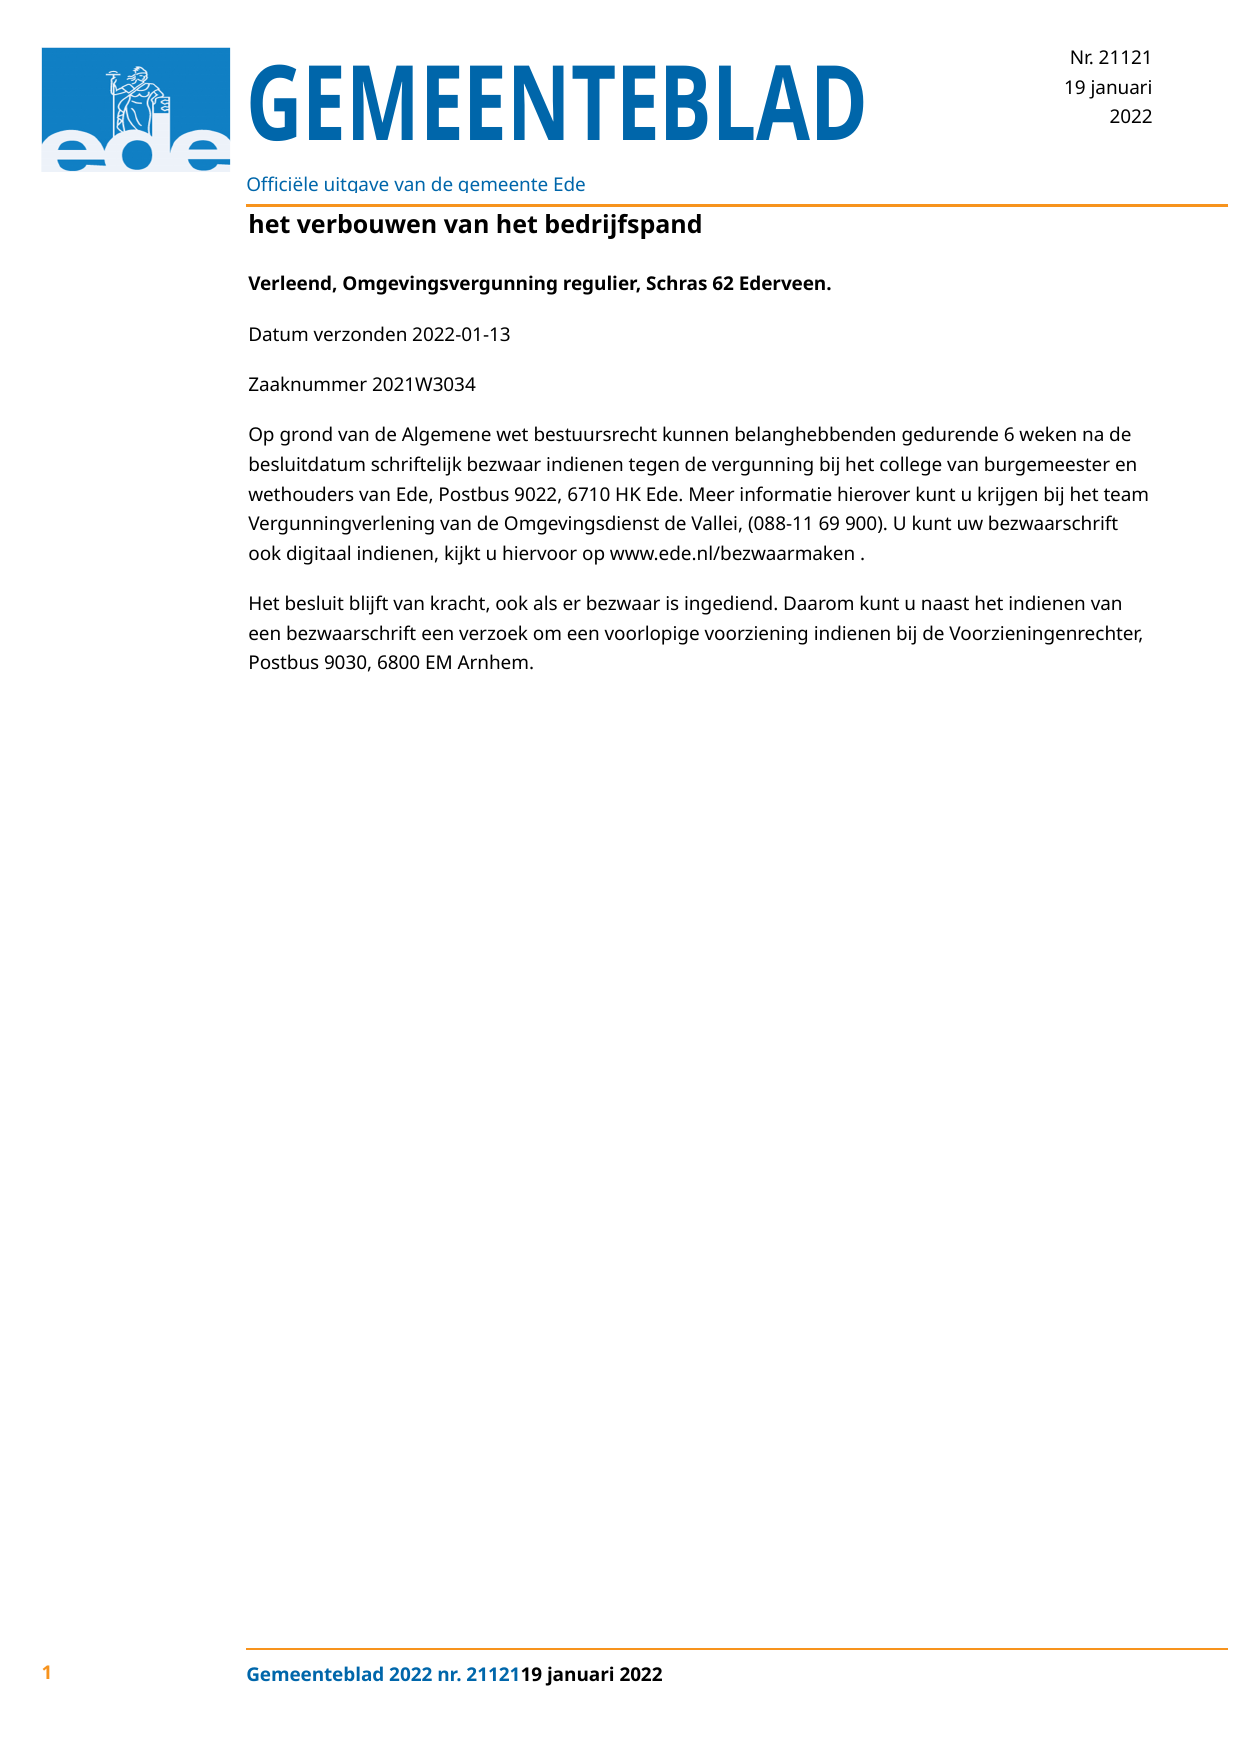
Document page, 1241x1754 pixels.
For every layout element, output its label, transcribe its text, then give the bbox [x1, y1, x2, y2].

text Op grond van de Algemene wet bestuursrecht kunnen belanghebbenden gedurende 6 weken na de besluitdatum schriftelijk bezwaar indienen tegen de vergunning bij het college van burgemeester en wethouders van Ede, Postbus 9022, 6710 HK Ede. Meer informatie hierover kunt u krijgen bij het team Vergunningverlening van de Omgevingsdienst de Vallei, (088-11 69 900). U kunt uw bezwaarschrift ook digitaal indienen, kijkt u hiervoor op www.ede.nl/bezwaarmaken . [248, 422, 1152, 566]
text Het besluit blijft van kracht, ook als er bezwaar is ingediend. Daarom kunt u naast het indienen van een bezwaarschrift een verzoek om een voorlopige voorziening indienen bij de Voorzieningenrechter, Postbus 9030, 6800 EM Arnhem. [248, 590, 1152, 675]
text Datum verzonden 2022-01-13 [248, 321, 1152, 346]
picture [41, 47, 231, 172]
text Zaaknummer 2021W3034 [248, 371, 1152, 397]
text Verleend, Omgevingsvergunning regulier, Schras 62 Ederveen. [248, 270, 1152, 296]
text het verbouwen van het bedrijfspand [248, 207, 1152, 241]
